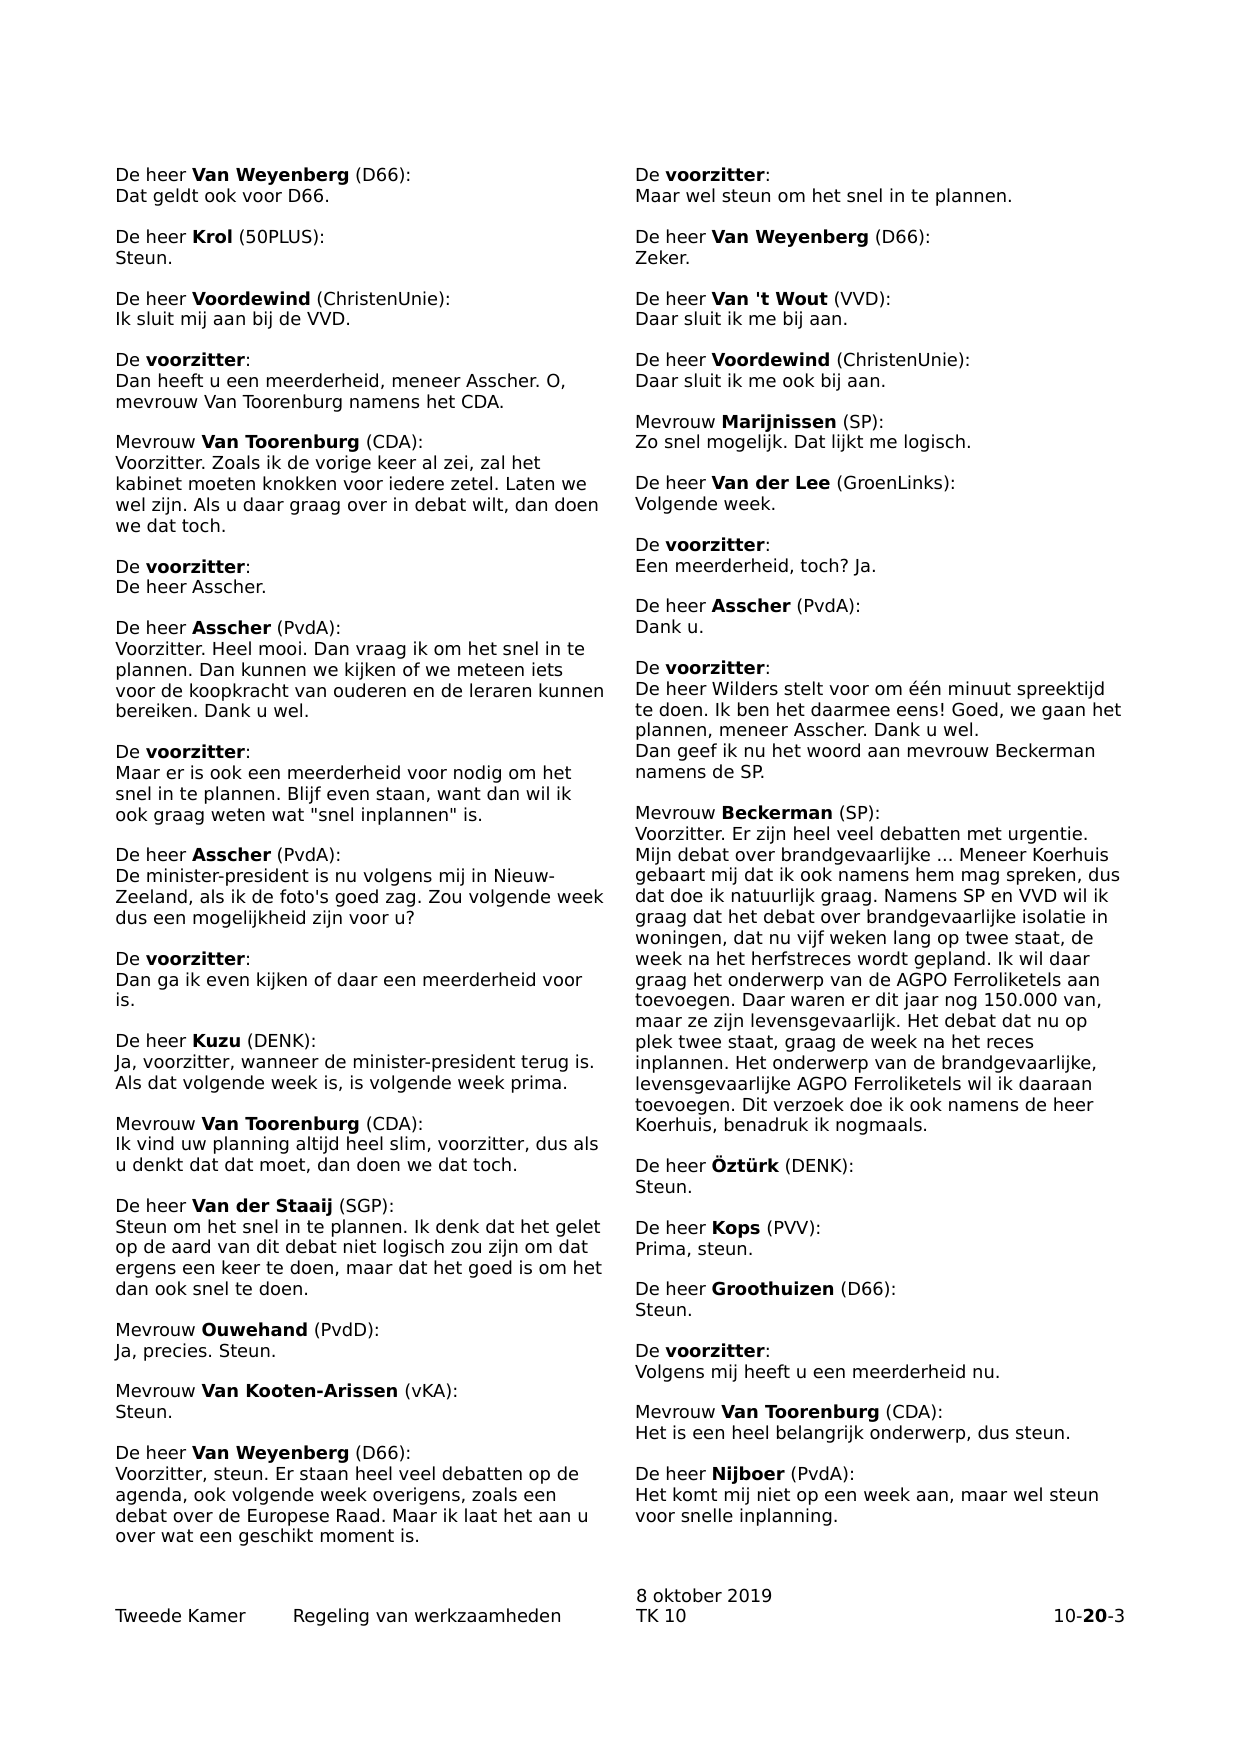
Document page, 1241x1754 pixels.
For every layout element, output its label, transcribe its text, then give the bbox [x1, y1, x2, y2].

text De minister-president is nu volgens mij in Nieuw-Zeeland, als ik de foto's goed zag. Zou volgende week dus een mogelijkheid zijn voor u? [115, 866, 605, 928]
text De heer Van der Staaij (SGP): [115, 1196, 605, 1216]
text De voorzitter: [115, 556, 605, 577]
text De voorzitter: [635, 165, 1125, 186]
text De heer Krol (50PLUS): [115, 227, 605, 248]
text De heer Van Weyenberg (D66): [115, 165, 605, 186]
text De voorzitter: [635, 658, 1125, 678]
text Steun. [115, 248, 605, 268]
text De heer Groothuizen (D66): [635, 1279, 1125, 1300]
text Daar sluit ik me bij aan. [635, 309, 1125, 330]
text De voorzitter: [635, 1341, 1125, 1361]
text Mevrouw Van Toorenburg (CDA): [115, 1113, 605, 1134]
text De heer Wilders stelt voor om één minuut spreektijd te doen. Ik ben het daarmee eens! Goed, we gaan het plannen, meneer Asscher. Dank u wel. [635, 678, 1125, 741]
text Ja, voorzitter, wanneer de minister-president terug is. Als dat volgende week is, is volgende week prima. [115, 1052, 605, 1093]
text Volgende week. [635, 494, 1125, 515]
text De voorzitter: [115, 948, 605, 969]
text Mevrouw Van Toorenburg (CDA): [115, 432, 605, 453]
text Steun om het snel in te plannen. Ik denk dat het gelet op de aard van dit debat niet logisch zou zijn om dat ergens een keer te doen, maar dat het goed is om het dan ook snel te doen. [115, 1216, 605, 1300]
text Steun. [635, 1177, 1125, 1197]
text Maar wel steun om het snel in te plannen. [635, 186, 1125, 207]
text Mevrouw Van Kooten-Arissen (vKA): [115, 1381, 605, 1402]
text De heer Kuzu (DENK): [115, 1031, 605, 1052]
text Steun. [115, 1402, 605, 1423]
text De voorzitter: [115, 350, 605, 371]
text Mevrouw Van Toorenburg (CDA): [635, 1402, 1125, 1423]
text Het komt mij niet op een week aan, maar wel steun voor snelle inplanning. [635, 1484, 1125, 1526]
text Dank u. [635, 617, 1125, 638]
text De heer Van 't Wout (VVD): [635, 288, 1125, 309]
text De heer Voordewind (ChristenUnie): [115, 288, 605, 309]
text Ja, precies. Steun. [115, 1341, 605, 1361]
text De heer Nijboer (PvdA): [635, 1464, 1125, 1484]
text De heer Asscher (PvdA): [115, 845, 605, 866]
text Dan ga ik even kijken of daar een meerderheid voor is. [115, 969, 605, 1011]
text Mevrouw Marijnissen (SP): [635, 412, 1125, 432]
text Dan heeft u een meerderheid, meneer Asscher. O, mevrouw Van Toorenburg namens het CDA. [115, 371, 605, 412]
text De heer Asscher (PvdA): [115, 618, 605, 639]
text Dan geef ik nu het woord aan mevrouw Beckerman namens de SP. [635, 741, 1125, 783]
text Ik sluit mij aan bij de VVD. [115, 309, 605, 330]
text Zeker. [635, 248, 1125, 268]
text Een meerderheid, toch? Ja. [635, 555, 1125, 576]
text Steun. [635, 1300, 1125, 1321]
text De heer Voordewind (ChristenUnie): [635, 350, 1125, 371]
text Dat geldt ook voor D66. [115, 186, 605, 207]
text De heer Asscher (PvdA): [635, 596, 1125, 617]
text Voorzitter. Er zijn heel veel debatten met urgentie. Mijn debat over brandgevaarlijke ... Meneer Koerhuis gebaart mij dat ik ook namens hem mag spreken, dus dat doe ik natuurlijk graag. Namens SP en VVD wil ik graag dat het debat over brandgevaarlijke isolatie in woningen, dat nu vijf weken lang op twee staat, de week na het herfstreces wordt gepland. Ik wil daar graag het onderwerp van de AGPO Ferroliketels aan toevoegen. Daar waren er dit jaar nog 150.000 van, maar ze zijn levensgevaarlijk. Het debat dat nu op plek twee staat, graag de week na het reces inplannen. Het onderwerp van de brandgevaarlijke, levensgevaarlijke AGPO Ferroliketels wil ik daaraan toevoegen. Dit verzoek doe ik ook namens de heer Koerhuis, benadruk ik nogmaals. [635, 823, 1125, 1136]
text Het is een heel belangrijk onderwerp, dus steun. [635, 1423, 1125, 1444]
text Voorzitter. Heel mooi. Dan vraag ik om het snel in te plannen. Dan kunnen we kijken of we meteen iets voor de koopkracht van ouderen en de leraren kunnen bereiken. Dank u wel. [115, 639, 605, 722]
text Volgens mij heeft u een meerderheid nu. [635, 1361, 1125, 1382]
text De heer Kops (PVV): [635, 1217, 1125, 1238]
text De heer Öztürk (DENK): [635, 1156, 1125, 1177]
text De heer Van der Lee (GroenLinks): [635, 473, 1125, 494]
text De heer Van Weyenberg (D66): [115, 1443, 605, 1464]
text Maar er is ook een meerderheid voor nodig om het snel in te plannen. Blijf even staan, want dan wil ik ook graag weten wat "snel inplannen" is. [115, 763, 605, 825]
text De voorzitter: [635, 535, 1125, 555]
text Voorzitter. Zoals ik de vorige keer al zei, zal het kabinet moeten knokken voor iedere zetel. Laten we wel zijn. Als u daar graag over in debat wilt, dan doen we dat toch. [115, 453, 605, 536]
text De heer Asscher. [115, 577, 605, 598]
text De heer Van Weyenberg (D66): [635, 227, 1125, 248]
text Daar sluit ik me ook bij aan. [635, 371, 1125, 392]
text De voorzitter: [115, 742, 605, 763]
text Prima, steun. [635, 1238, 1125, 1259]
text Ik vind uw planning altijd heel slim, voorzitter, dus als u denkt dat dat moet, dan doen we dat toch. [115, 1134, 605, 1176]
text Mevrouw Beckerman (SP): [635, 803, 1125, 823]
text Mevrouw Ouwehand (PvdD): [115, 1320, 605, 1341]
text Voorzitter, steun. Er staan heel veel debatten op de agenda, ook volgende week overigens, zoals een debat over de Europese Raad. Maar ik laat het aan u over wat een geschikt moment is. [115, 1464, 605, 1547]
text Zo snel mogelijk. Dat lijkt me logisch. [635, 432, 1125, 453]
